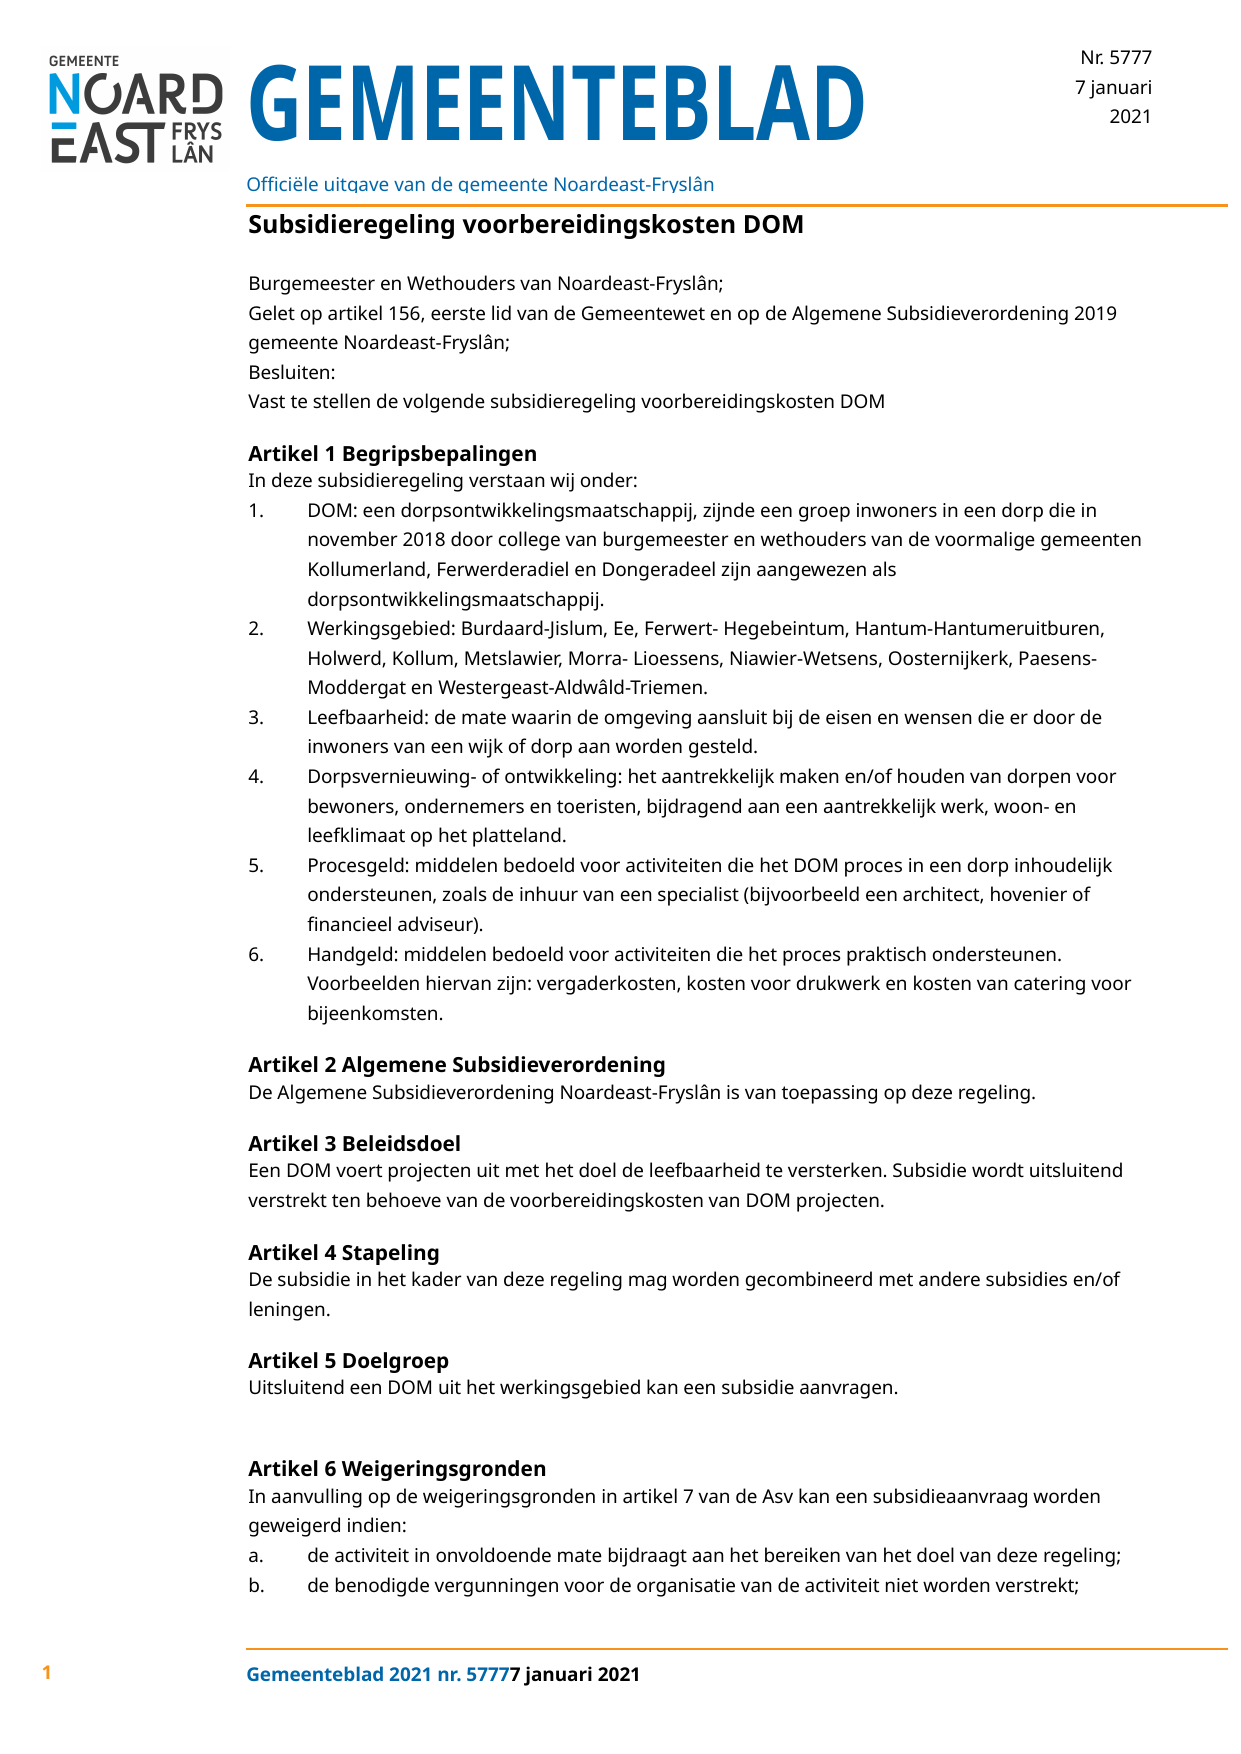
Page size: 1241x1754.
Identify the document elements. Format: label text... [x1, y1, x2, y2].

list de activiteit in onvoldoende mate bijdraagt aan het bereiken van het doel van deze regeling; [248, 1542, 1152, 1568]
text De Algemene Subsidieverordening Noardeast-Fryslân is van toepassing op deze regeling. [248, 1079, 1152, 1104]
list Dorpsvernieuwing- of ontwikkeling: het aantrekkelijk maken en/of houden van dorpen voor bewoners, ondernemers en toeristen, bijdragend aan een aantrekkelijk werk, woon- en leefklimaat op het platteland. [248, 763, 1152, 848]
text Artikel 6 Weigeringsgronden [248, 1454, 1152, 1483]
picture [41, 47, 231, 172]
text Een DOM voert projecten uit met het doel de leefbaarheid te versterken. Subsidie wordt uitsluitend verstrekt ten behoeve van de voorbereidingskosten van DOM projecten. [248, 1158, 1152, 1213]
text Artikel 5 Doelgroep [248, 1346, 1152, 1374]
list Leefbaarheid: de mate waarin de omgeving aansluit bij de eisen en wensen die er door de inwoners van een wijk of dorp aan worden gesteld. [248, 704, 1152, 759]
text Burgemeester en Wethouders van Noardeast-Fryslân; [248, 270, 1152, 296]
list de benodigde vergunningen voor de organisatie van de activiteit niet worden verstrekt; [248, 1572, 1152, 1597]
list Werkingsgebied: Burdaard-Jislum, Ee, Ferwert- Hegebeintum, Hantum-Hantumeruitburen, Holwerd, Kollum, Metslawier, Morra- Lioessens, Niawier-Wetsens, Oosternijkerk, Paesens- Moddergat en Westergeast-Aldwâld-Triemen. [248, 615, 1152, 700]
text De subsidie in het kader van deze regeling mag worden gecombineerd met andere subsidies en/of leningen. [248, 1266, 1152, 1321]
list Handgeld: middelen bedoeld voor activiteiten die het proces praktisch ondersteunen. Voorbeelden hiervan zijn: vergaderkosten, kosten voor drukwerk en kosten van catering voor bijeenkomsten. [248, 941, 1152, 1026]
list Procesgeld: middelen bedoeld voor activiteiten die het DOM proces in een dorp inhoudelijk ondersteunen, zoals de inhuur van een specialist (bijvoorbeeld een architect, hovenier of financieel adviseur). [248, 852, 1152, 937]
text Besluiten: [248, 359, 1152, 385]
text Vast te stellen de volgende subsidieregeling voorbereidingskosten DOM [248, 389, 1152, 414]
text Subsidieregeling voorbereidingskosten DOM [248, 207, 1152, 241]
text Artikel 4 Stapeling [248, 1238, 1152, 1266]
text In aanvulling op de weigeringsgronden in artikel 7 van de Asv kan een subsidieaanvraag worden geweigerd indien: [248, 1483, 1152, 1538]
text In deze subsidieregeling verstaan wij onder: [248, 467, 1152, 493]
text Artikel 2 Algemene Subsidieverordening [248, 1050, 1152, 1079]
text Artikel 3 Beleidsdoel [248, 1129, 1152, 1158]
text Uitsluitend een DOM uit het werkingsgebied kan een subsidie aanvragen. [248, 1374, 1152, 1400]
text Gelet op artikel 156, eerste lid van de Gemeentewet en op de Algemene Subsidieverordening 2019 gemeente Noardeast-Fryslân; [248, 300, 1152, 355]
list DOM: een dorpsontwikkelingsmaatschappij, zijnde een groep inwoners in een dorp die in november 2018 door college van burgemeester en wethouders van de voormalige gemeenten Kollumerland, Ferwerderadiel en Dongeradeel zijn aangewezen als dorpsontwikkelingsmaatschappij. [248, 497, 1152, 612]
text Artikel 1 Begripsbepalingen [248, 439, 1152, 467]
